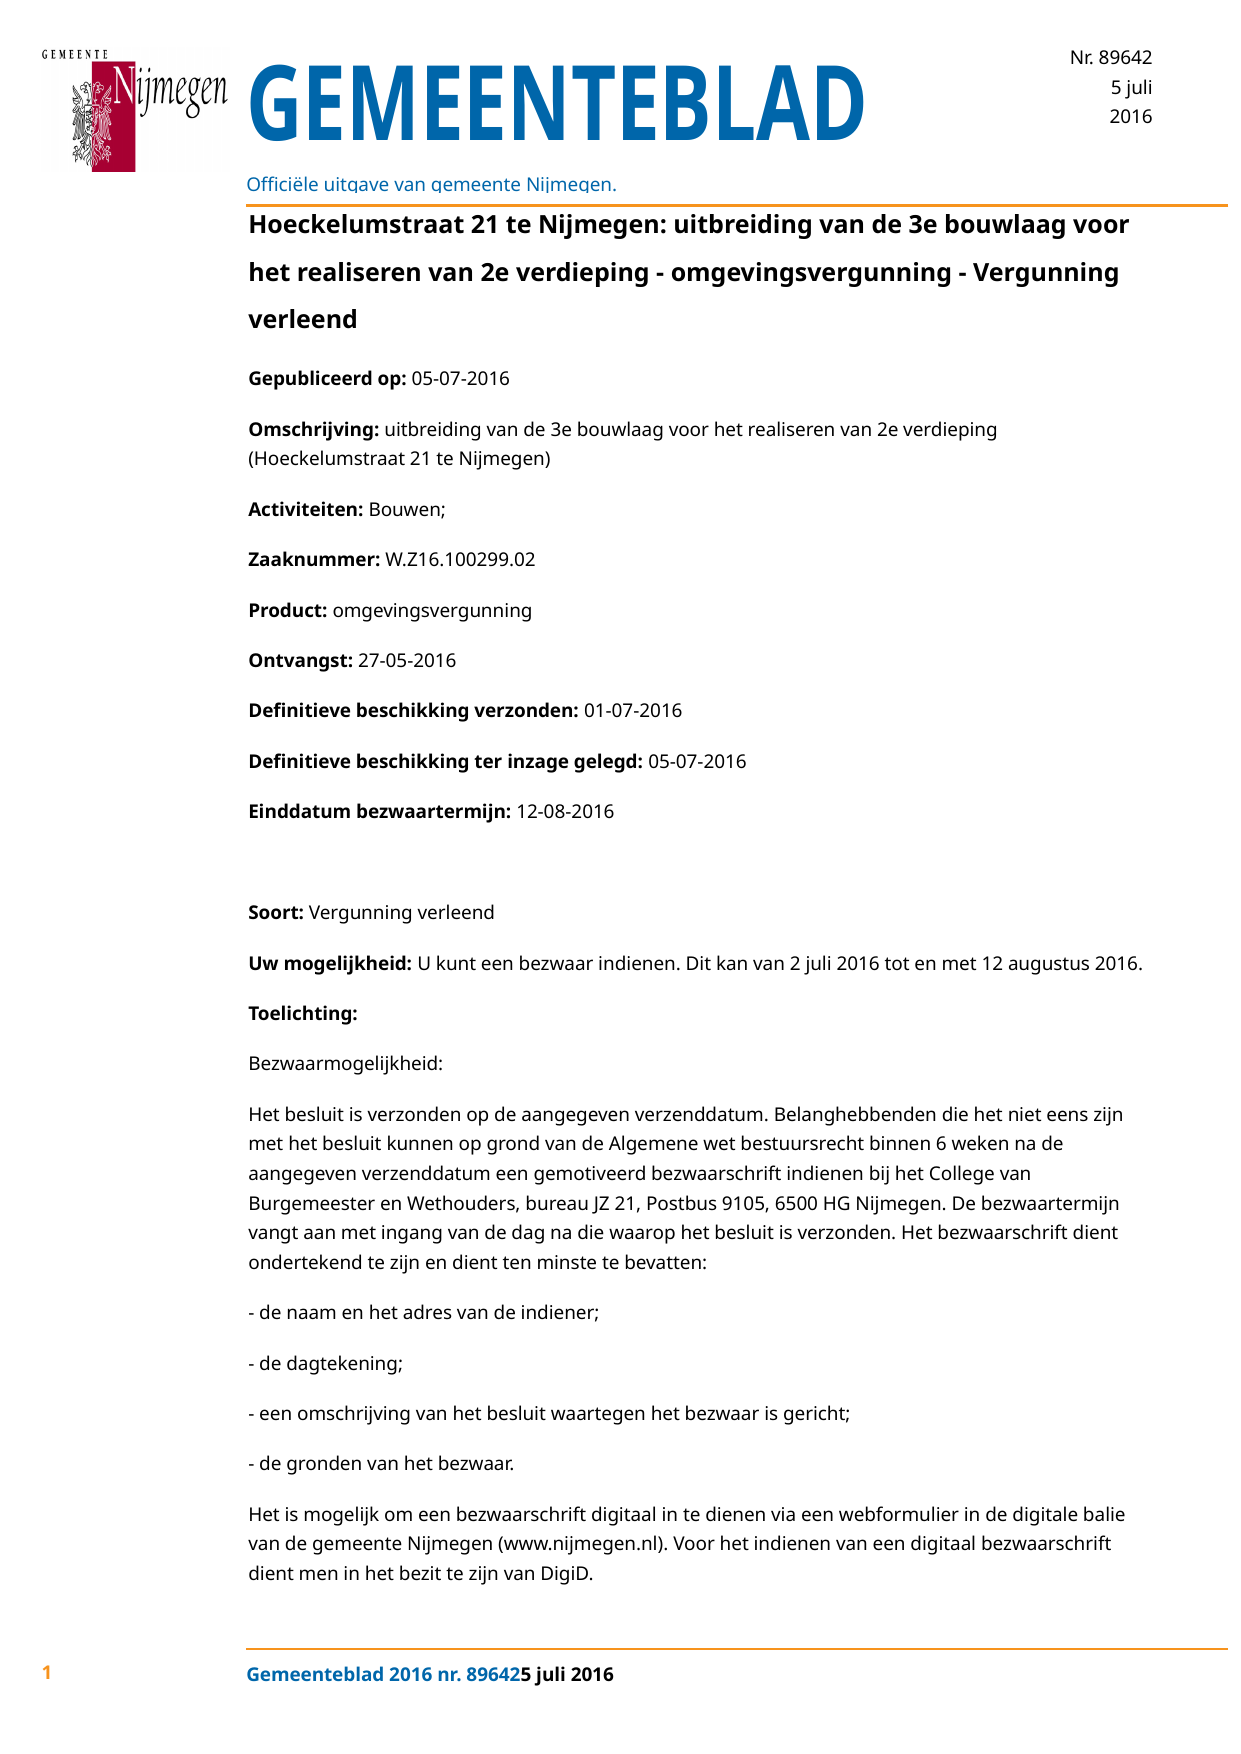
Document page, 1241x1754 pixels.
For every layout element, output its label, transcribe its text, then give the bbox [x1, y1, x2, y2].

text Uw mogelijkheid: U kunt een bezwaar indienen. Dit kan van 2 juli 2016 tot en met 12 augustus 2016. [248, 950, 1152, 975]
text Ontvangst: 27-05-2016 [248, 647, 1152, 673]
text Gepubliceerd op: 05-07-2016 [248, 366, 1152, 391]
text Bezwaarmogelijkheid: [248, 1051, 1152, 1076]
text Toelichting: [248, 1000, 1152, 1026]
text - een omschrijving van het besluit waartegen het bezwaar is gericht; [248, 1400, 1152, 1426]
text Omschrijving: uitbreiding van de 3e bouwlaag voor het realiseren van 2e verdieping (Hoeckelumstraat 21 te Nijmegen) [248, 416, 1152, 471]
text Definitieve beschikking verzonden: 01-07-2016 [248, 698, 1152, 723]
picture [41, 47, 231, 172]
text - de gronden van het bezwaar. [248, 1451, 1152, 1476]
text Definitieve beschikking ter inzage gelegd: 05-07-2016 [248, 748, 1152, 774]
text - de dagtekening; [248, 1350, 1152, 1375]
text Zaaknummer: W.Z16.100299.02 [248, 546, 1152, 572]
text Het besluit is verzonden op de aangegeven verzenddatum. Belanghebbenden die het niet eens zijn met het besluit kunnen op grond van de Algemene wet bestuursrecht binnen 6 weken na de aangegeven verzenddatum een gemotiveerd bezwaarschrift indienen bij het College van Burgemeester en Wethouders, bureau JZ 21, Postbus 9105, 6500 HG Nijmegen. De bezwaartermijn vangt aan met ingang van de dag na die waarop het besluit is verzonden. Het bezwaarschrift dient ondertekend te zijn en dient ten minste te bevatten: [248, 1101, 1152, 1274]
text Einddatum bezwaartermijn: 12-08-2016 [248, 798, 1152, 824]
text - de naam en het adres van de indiener; [248, 1299, 1152, 1325]
text Soort: Vergunning verleend [248, 899, 1152, 925]
text Het is mogelijk om een bezwaarschrift digitaal in te dienen via een webformulier in de digitale balie van de gemeente Nijmegen (www.nijmegen.nl). Voor het indienen van een digitaal bezwaarschrift dient men in het bezit te zijn van DigiD. [248, 1501, 1152, 1586]
text Hoeckelumstraat 21 te Nijmegen: uitbreiding van de 3e bouwlaag voor het realiseren van 2e verdieping - omgevingsvergunning - Vergunning verleend [248, 207, 1152, 336]
text Activiteiten: Bouwen; [248, 496, 1152, 522]
text Product: omgevingsvergunning [248, 597, 1152, 622]
